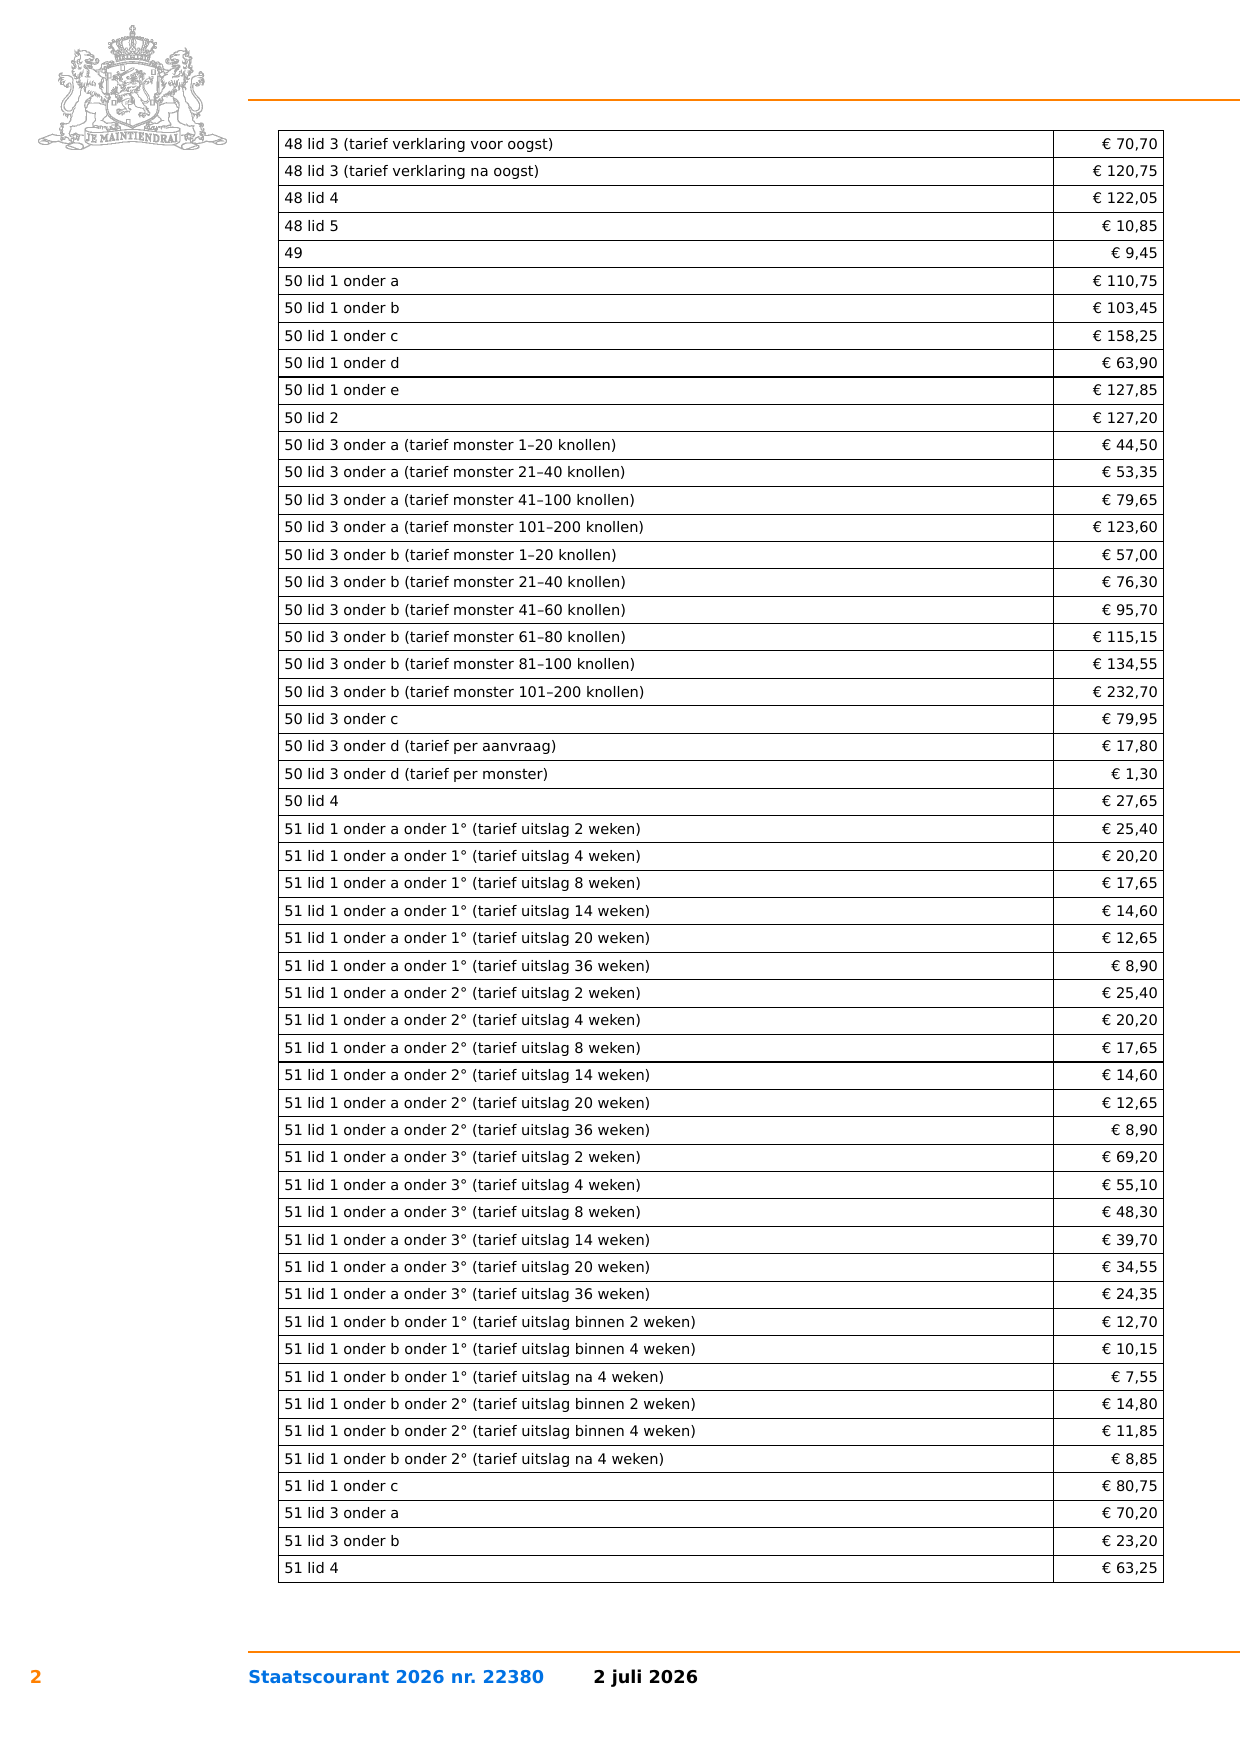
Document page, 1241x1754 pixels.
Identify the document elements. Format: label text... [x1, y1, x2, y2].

table_cell € 14,60 [1054, 1063, 1163, 1089]
table_cell 51 lid 1 onder c [279, 1473, 1053, 1500]
table_cell 48 lid 3 (tarief verklaring voor oogst) [279, 131, 1053, 157]
table_cell € 63,90 [1054, 350, 1163, 376]
table_cell € 69,20 [1054, 1145, 1163, 1171]
table_cell € 10,15 [1054, 1336, 1163, 1363]
table_cell € 12,65 [1054, 925, 1163, 952]
table_cell 51 lid 1 onder a onder 3° (tarief uitslag 8 weken) [279, 1199, 1053, 1226]
table_cell 51 lid 1 onder b onder 2° (tarief uitslag binnen 4 weken) [279, 1419, 1053, 1445]
table_cell € 17,80 [1054, 734, 1163, 760]
table_cell € 7,55 [1054, 1364, 1163, 1390]
table_cell 50 lid 1 onder d [279, 350, 1053, 376]
table_cell 51 lid 1 onder a onder 2° (tarief uitslag 8 weken) [279, 1035, 1053, 1061]
table_cell € 110,75 [1054, 268, 1163, 294]
table_cell 51 lid 1 onder b onder 1° (tarief uitslag binnen 2 weken) [279, 1309, 1053, 1335]
table_cell 50 lid 3 onder a (tarief monster 1–20 knollen) [279, 432, 1053, 459]
table_cell 51 lid 1 onder a onder 1° (tarief uitslag 4 weken) [279, 843, 1053, 869]
table_cell € 158,25 [1054, 323, 1163, 349]
table_cell 51 lid 1 onder b onder 2° (tarief uitslag na 4 weken) [279, 1446, 1053, 1472]
table_cell 51 lid 1 onder a onder 2° (tarief uitslag 4 weken) [279, 1008, 1053, 1034]
table_cell € 103,45 [1054, 295, 1163, 322]
table_cell € 134,55 [1054, 651, 1163, 678]
table_cell 50 lid 2 [279, 405, 1053, 431]
table_cell 51 lid 1 onder a onder 1° (tarief uitslag 14 weken) [279, 898, 1053, 924]
table_cell 51 lid 1 onder a onder 1° (tarief uitslag 36 weken) [279, 953, 1053, 979]
table_cell € 232,70 [1054, 679, 1163, 705]
table_cell 50 lid 3 onder a (tarief monster 41–100 knollen) [279, 487, 1053, 513]
table_cell € 14,80 [1054, 1391, 1163, 1417]
table_cell € 122,05 [1054, 186, 1163, 212]
table_cell € 24,35 [1054, 1282, 1163, 1308]
table_cell 48 lid 4 [279, 186, 1053, 212]
table_cell 49 [279, 241, 1053, 267]
table_cell € 8,85 [1054, 1446, 1163, 1472]
table_cell € 20,20 [1054, 1008, 1163, 1034]
table_cell 51 lid 1 onder a onder 2° (tarief uitslag 14 weken) [279, 1063, 1053, 1089]
table_cell € 14,60 [1054, 898, 1163, 924]
picture [38, 25, 227, 150]
table_cell 51 lid 1 onder a onder 1° (tarief uitslag 2 weken) [279, 816, 1053, 842]
table_cell € 70,20 [1054, 1501, 1163, 1527]
table_cell 51 lid 1 onder a onder 2° (tarief uitslag 2 weken) [279, 980, 1053, 1007]
table_cell € 76,30 [1054, 569, 1163, 596]
table_cell € 44,50 [1054, 432, 1163, 459]
table_cell € 20,20 [1054, 843, 1163, 869]
table_cell € 115,15 [1054, 624, 1163, 650]
table_cell € 12,65 [1054, 1090, 1163, 1116]
table_cell 51 lid 1 onder a onder 3° (tarief uitslag 14 weken) [279, 1227, 1053, 1253]
table_cell € 55,10 [1054, 1172, 1163, 1198]
table_cell 51 lid 3 onder b [279, 1528, 1053, 1554]
table_cell 50 lid 3 onder c [279, 706, 1053, 733]
table_cell 51 lid 4 [279, 1556, 1053, 1582]
table_cell 50 lid 4 [279, 789, 1053, 815]
table_cell 51 lid 3 onder a [279, 1501, 1053, 1527]
table_cell € 39,70 [1054, 1227, 1163, 1253]
table_cell 48 lid 5 [279, 213, 1053, 239]
table_cell 50 lid 3 onder d (tarief per aanvraag) [279, 734, 1053, 760]
table_cell 51 lid 1 onder a onder 1° (tarief uitslag 8 weken) [279, 871, 1053, 897]
table_cell 50 lid 3 onder a (tarief monster 21–40 knollen) [279, 460, 1053, 486]
table_cell € 123,60 [1054, 515, 1163, 541]
table_cell € 10,85 [1054, 213, 1163, 239]
table_cell 50 lid 3 onder b (tarief monster 61–80 knollen) [279, 624, 1053, 650]
table_cell € 79,65 [1054, 487, 1163, 513]
table_cell 51 lid 1 onder a onder 3° (tarief uitslag 4 weken) [279, 1172, 1053, 1198]
table_cell € 70,70 [1054, 131, 1163, 157]
table_cell 51 lid 1 onder b onder 1° (tarief uitslag na 4 weken) [279, 1364, 1053, 1390]
table_cell 50 lid 3 onder a (tarief monster 101–200 knollen) [279, 515, 1053, 541]
table_cell € 57,00 [1054, 542, 1163, 568]
table_cell € 17,65 [1054, 1035, 1163, 1061]
table_cell 51 lid 1 onder a onder 3° (tarief uitslag 2 weken) [279, 1145, 1053, 1171]
table_cell 51 lid 1 onder a onder 3° (tarief uitslag 36 weken) [279, 1282, 1053, 1308]
table_cell € 25,40 [1054, 816, 1163, 842]
table_cell € 95,70 [1054, 597, 1163, 623]
table_cell € 23,20 [1054, 1528, 1163, 1554]
table_cell € 79,95 [1054, 706, 1163, 733]
table_cell € 34,55 [1054, 1254, 1163, 1281]
table_cell € 11,85 [1054, 1419, 1163, 1445]
table_cell € 17,65 [1054, 871, 1163, 897]
table_cell € 9,45 [1054, 241, 1163, 267]
table_cell € 127,85 [1054, 378, 1163, 404]
table_cell 48 lid 3 (tarief verklaring na oogst) [279, 158, 1053, 185]
table_cell € 1,30 [1054, 761, 1163, 787]
table_cell 50 lid 3 onder b (tarief monster 41–60 knollen) [279, 597, 1053, 623]
table_cell € 63,25 [1054, 1556, 1163, 1582]
table_cell 50 lid 1 onder a [279, 268, 1053, 294]
table_cell 51 lid 1 onder b onder 2° (tarief uitslag binnen 2 weken) [279, 1391, 1053, 1417]
table_cell 50 lid 3 onder b (tarief monster 21–40 knollen) [279, 569, 1053, 596]
table_cell 51 lid 1 onder a onder 3° (tarief uitslag 20 weken) [279, 1254, 1053, 1281]
table_cell 50 lid 3 onder b (tarief monster 81–100 knollen) [279, 651, 1053, 678]
table_cell 50 lid 1 onder e [279, 378, 1053, 404]
table_cell € 48,30 [1054, 1199, 1163, 1226]
table_cell 50 lid 3 onder b (tarief monster 101–200 knollen) [279, 679, 1053, 705]
table_cell 51 lid 1 onder a onder 2° (tarief uitslag 36 weken) [279, 1117, 1053, 1143]
table_cell 50 lid 3 onder b (tarief monster 1–20 knollen) [279, 542, 1053, 568]
table_cell € 127,20 [1054, 405, 1163, 431]
table_cell € 25,40 [1054, 980, 1163, 1007]
table_cell 51 lid 1 onder a onder 2° (tarief uitslag 20 weken) [279, 1090, 1053, 1116]
table_cell € 80,75 [1054, 1473, 1163, 1500]
table_cell € 120,75 [1054, 158, 1163, 185]
table_cell € 53,35 [1054, 460, 1163, 486]
table_cell 51 lid 1 onder a onder 1° (tarief uitslag 20 weken) [279, 925, 1053, 952]
table_cell 50 lid 3 onder d (tarief per monster) [279, 761, 1053, 787]
table_cell € 8,90 [1054, 1117, 1163, 1143]
table_cell € 12,70 [1054, 1309, 1163, 1335]
table_cell 50 lid 1 onder b [279, 295, 1053, 322]
table_cell 51 lid 1 onder b onder 1° (tarief uitslag binnen 4 weken) [279, 1336, 1053, 1363]
table_cell 50 lid 1 onder c [279, 323, 1053, 349]
table_cell € 8,90 [1054, 953, 1163, 979]
table_cell € 27,65 [1054, 789, 1163, 815]
